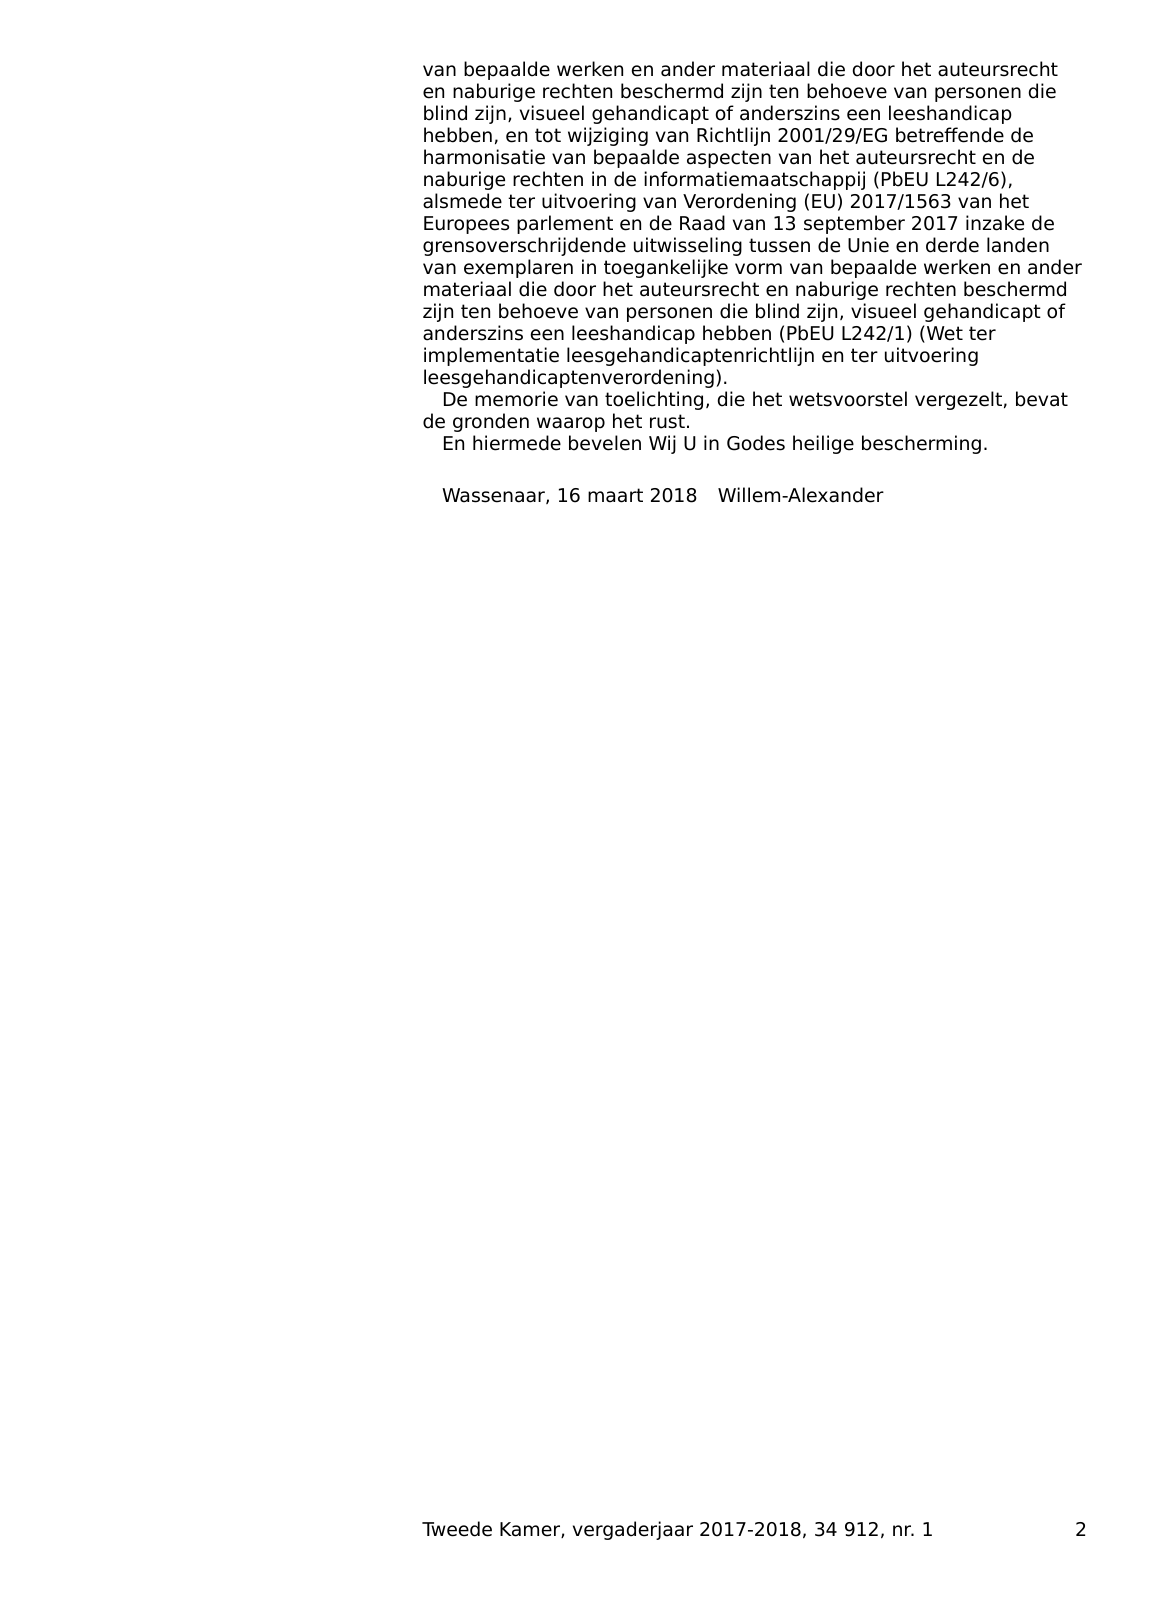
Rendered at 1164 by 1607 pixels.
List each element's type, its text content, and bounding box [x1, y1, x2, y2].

text En hiermede bevelen Wij U in Godes heilige bescherming. [422, 433, 1087, 455]
text De memorie van toelichting, die het wetsvoorstel vergezelt, bevat de gronden waarop het rust. [422, 389, 1087, 433]
text Wassenaar, 16 maart 2018 Willem-Alexander [422, 485, 1087, 507]
text van bepaalde werken en ander materiaal die door het auteursrecht en naburige rechten beschermd zijn ten behoeve van personen die blind zijn, visueel gehandicapt of anderszins een leeshandicap hebben, en tot wijziging van Richtlijn 2001/29/EG betreffende de harmonisatie van bepaalde aspecten van het auteursrecht en de naburige rechten in de informatiemaatschappij (PbEU L242/6), alsmede ter uitvoering van Verordening (EU) 2017/1563 van het Europees parlement en de Raad van 13 september 2017 inzake de grensoverschrijdende uitwisseling tussen de Unie en derde landen van exemplaren in toegankelijke vorm van bepaalde werken en ander materiaal die door het auteursrecht en naburige rechten beschermd zijn ten behoeve van personen die blind zijn, visueel gehandicapt of anderszins een leeshandicap hebben (PbEU L242/1) (Wet ter implementatie leesgehandicaptenrichtlijn en ter uitvoering leesgehandicaptenverordening). [422, 59, 1087, 389]
